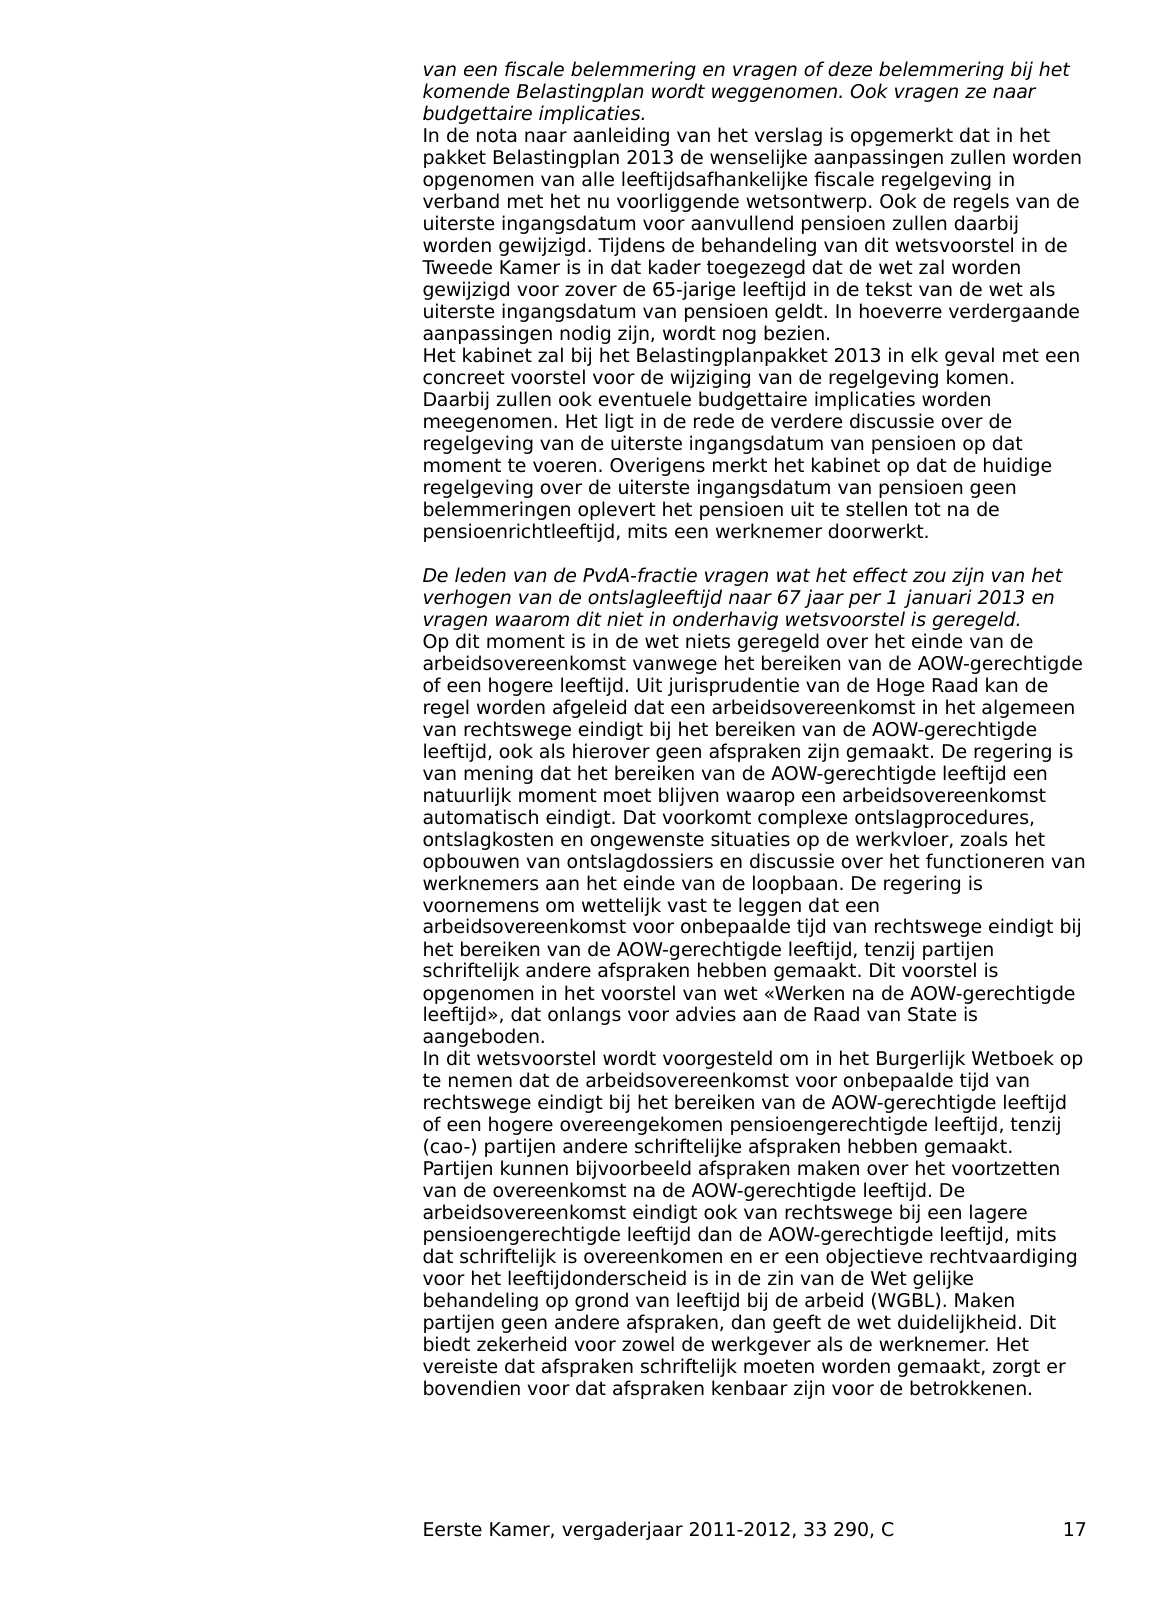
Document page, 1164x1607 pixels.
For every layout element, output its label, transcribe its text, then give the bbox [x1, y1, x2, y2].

text Het kabinet zal bij het Belastingplanpakket 2013 in elk geval met een concreet voorstel voor de wijziging van de regelgeving komen. Daarbij zullen ook eventuele budgettaire implicaties worden meegenomen. Het ligt in de rede de verdere discussie over de regelgeving van de uiterste ingangsdatum van pensioen op dat moment te voeren. Overigens merkt het kabinet op dat de huidige regelgeving over de uiterste ingangsdatum van pensioen geen belemmeringen oplevert het pensioen uit te stellen tot na de pensioenrichtleeftijd, mits een werknemer doorwerkt. [422, 345, 1087, 543]
text In dit wetsvoorstel wordt voorgesteld om in het Burgerlijk Wetboek op te nemen dat de arbeidsovereenkomst voor onbepaalde tijd van rechtswege eindigt bij het bereiken van de AOW-gerechtigde leeftijd of een hogere overeengekomen pensioengerechtigde leeftijd, tenzij (cao-) partijen andere schriftelijke afspraken hebben gemaakt. Partijen kunnen bijvoorbeeld afspraken maken over het voortzetten van de overeenkomst na de AOW-gerechtigde leeftijd. De arbeidsovereenkomst eindigt ook van rechtswege bij een lagere pensioengerechtigde leeftijd dan de AOW-gerechtigde leeftijd, mits dat schriftelijk is overeenkomen en er een objectieve rechtvaardiging voor het leeftijdonderscheid is in de zin van de Wet gelijke behandeling op grond van leeftijd bij de arbeid (WGBL). Maken partijen geen andere afspraken, dan geeft de wet duidelijkheid. Dit biedt zekerheid voor zowel de werkgever als de werknemer. Het vereiste dat afspraken schriftelijk moeten worden gemaakt, zorgt er bovendien voor dat afspraken kenbaar zijn voor de betrokkenen. [422, 1048, 1087, 1400]
text Op dit moment is in de wet niets geregeld over het einde van de arbeidsovereenkomst vanwege het bereiken van de AOW-gerechtigde of een hogere leeftijd. Uit jurisprudentie van de Hoge Raad kan de regel worden afgeleid dat een arbeidsovereenkomst in het algemeen van rechtswege eindigt bij het bereiken van de AOW-gerechtigde leeftijd, ook als hierover geen afspraken zijn gemaakt. De regering is van mening dat het bereiken van de AOW-gerechtigde leeftijd een natuurlijk moment moet blijven waarop een arbeidsovereenkomst automatisch eindigt. Dat voorkomt complexe ontslagprocedures, ontslagkosten en ongewenste situaties op de werkvloer, zoals het opbouwen van ontslagdossiers en discussie over het functioneren van werknemers aan het einde van de loopbaan. De regering is voornemens om wettelijk vast te leggen dat een arbeidsovereenkomst voor onbepaalde tijd van rechtswege eindigt bij het bereiken van de AOW-gerechtigde leeftijd, tenzij partijen schriftelijk andere afspraken hebben gemaakt. Dit voorstel is opgenomen in het voorstel van wet «Werken na de AOW-gerechtigde leeftijd», dat onlangs voor advies aan de Raad van State is aangeboden. [422, 631, 1087, 1048]
text De leden van de PvdA-fractie vragen wat het effect zou zijn van het verhogen van de ontslagleeftijd naar 67 jaar per 1 januari 2013 en vragen waarom dit niet in onderhavig wetsvoorstel is geregeld. [422, 565, 1087, 631]
text In de nota naar aanleiding van het verslag is opgemerkt dat in het pakket Belastingplan 2013 de wenselijke aanpassingen zullen worden opgenomen van alle leeftijdsafhankelijke fiscale regelgeving in verband met het nu voorliggende wetsontwerp. Ook de regels van de uiterste ingangsdatum voor aanvullend pensioen zullen daarbij worden gewijzigd. Tijdens de behandeling van dit wetsvoorstel in de Tweede Kamer is in dat kader toegezegd dat de wet zal worden gewijzigd voor zover de 65-jarige leeftijd in de tekst van de wet als uiterste ingangsdatum van pensioen geldt. In hoeverre verdergaande aanpassingen nodig zijn, wordt nog bezien. [422, 125, 1087, 345]
text van een fiscale belemmering en vragen of deze belemmering bij het komende Belastingplan wordt weggenomen. Ook vragen ze naar budgettaire implicaties. [422, 59, 1087, 125]
